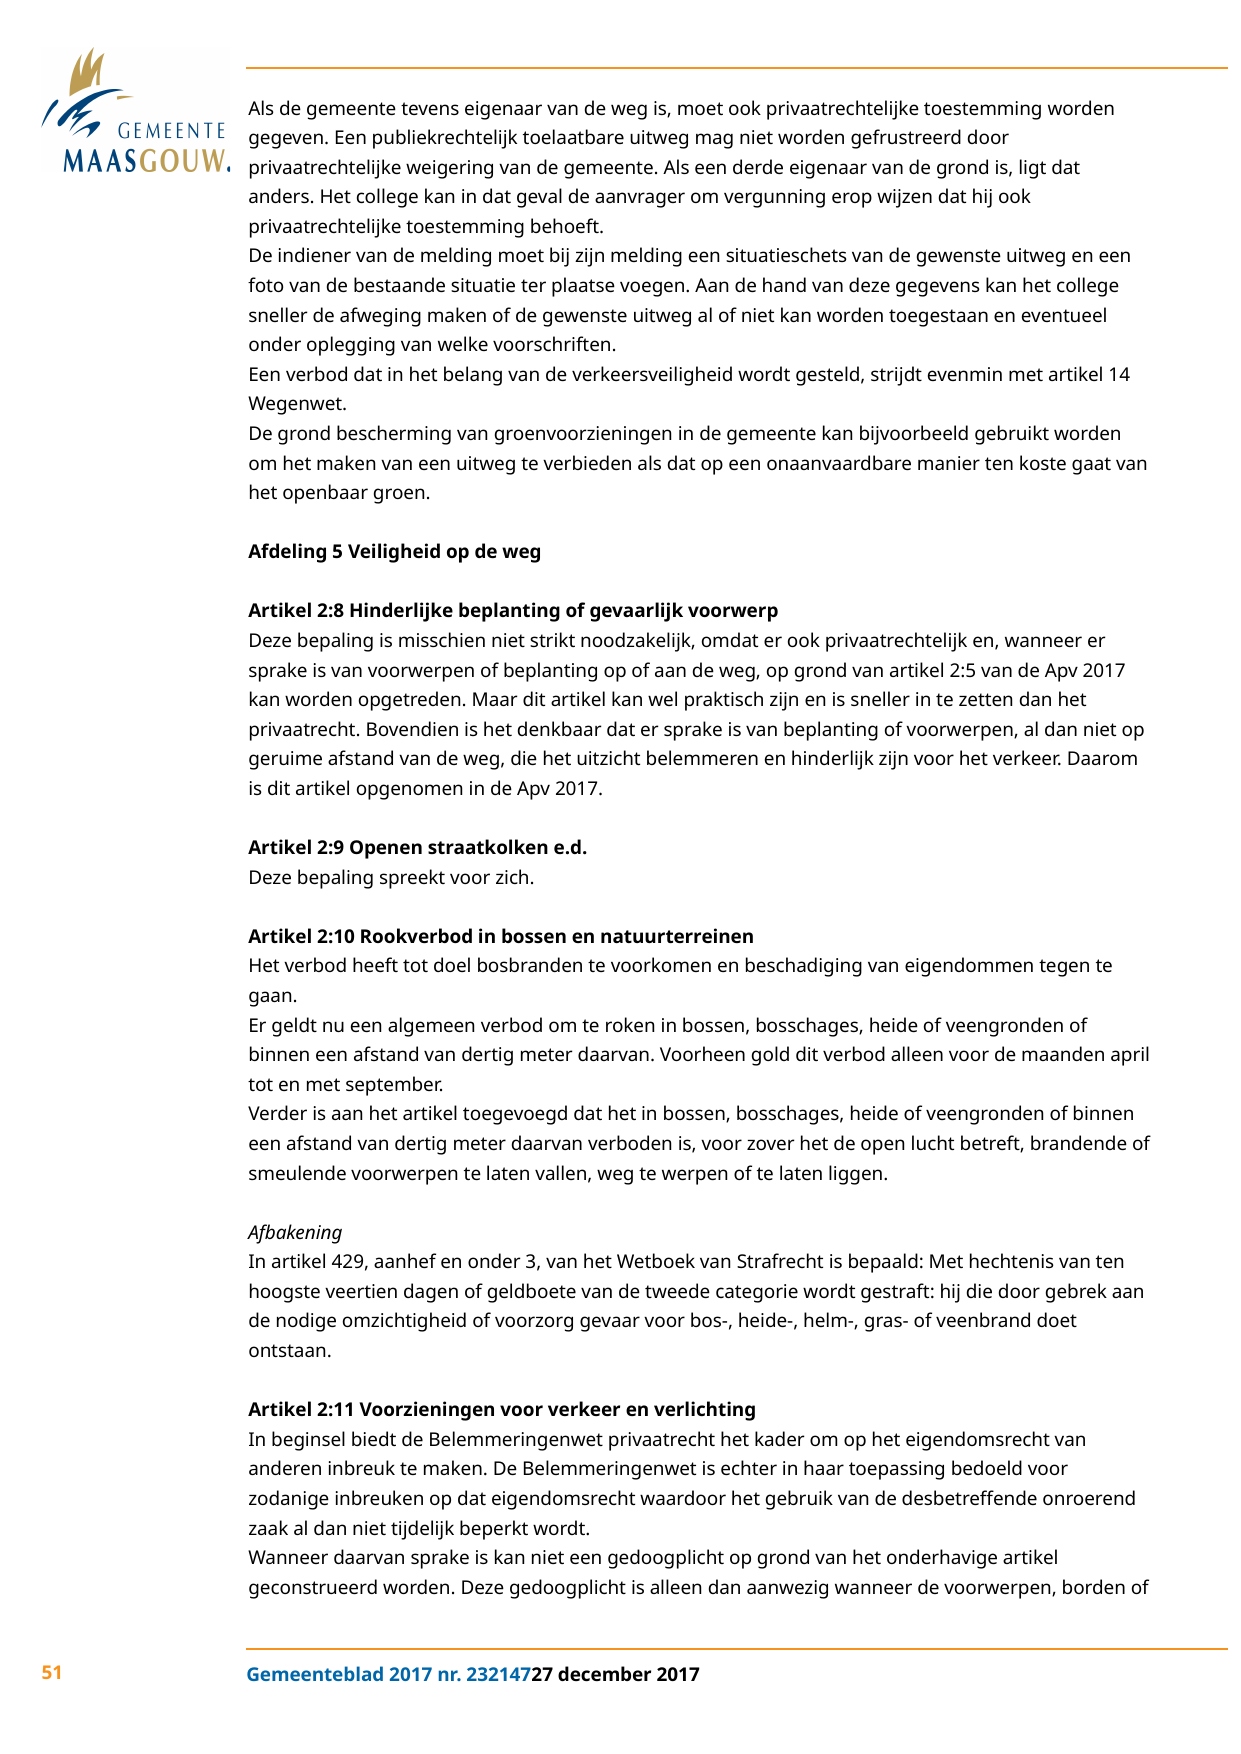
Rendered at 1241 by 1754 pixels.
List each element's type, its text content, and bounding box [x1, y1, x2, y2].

text Een verbod dat in het belang van de verkeersveiligheid wordt gesteld, strijdt evenmin met artikel 14 Wegenwet. [248, 361, 1152, 416]
text Artikel 2:11 Voorzieningen voor verkeer en verlichting [248, 1396, 1152, 1422]
text Wanneer daarvan sprake is kan niet een gedoogplicht op grond van het onderhavige artikel geconstrueerd worden. Deze gedoogplicht is alleen dan aanwezig wanneer de voorwerpen, borden of [248, 1544, 1152, 1600]
text Deze bepaling spreekt voor zich. [248, 864, 1152, 890]
text Artikel 2:10 Rookverbod in bossen en natuurterreinen [248, 923, 1152, 949]
text Het verbod heeft tot doel bosbranden te voorkomen en beschadiging van eigendommen tegen te gaan. [248, 953, 1152, 1008]
text Artikel 2:8 Hinderlijke beplanting of gevaarlijk voorwerp [248, 598, 1152, 623]
text In beginsel biedt de Belemmeringenwet privaatrecht het kader om op het eigendomsrecht van anderen inbreuk te maken. De Belemmeringenwet is echter in haar toepassing bedoeld voor zodanige inbreuken op dat eigendomsrecht waardoor het gebruik van de desbetreffende onroerend zaak al dan niet tijdelijk beperkt wordt. [248, 1426, 1152, 1541]
text Deze bepaling is misschien niet strikt noodzakelijk, omdat er ook privaatrechtelijk en, wanneer er sprake is van voorwerpen of beplanting op of aan de weg, op grond van artikel 2:5 van de Apv 2017 kan worden opgetreden. Maar dit artikel kan wel praktisch zijn en is sneller in te zetten dan het privaatrecht. Bovendien is het denkbaar dat er sprake is van beplanting of voorwerpen, al dan niet op geruime afstand van de weg, die het uitzicht belemmeren en hinderlijk zijn voor het verkeer. Daarom is dit artikel opgenomen in de Apv 2017. [248, 627, 1152, 801]
text Er geldt nu een algemeen verbod om te roken in bossen, bosschages, heide of veengronden of binnen een afstand van dertig meter daarvan. Voorheen gold dit verbod alleen voor de maanden april tot en met september. [248, 1012, 1152, 1097]
text Als de gemeente tevens eigenaar van de weg is, moet ook privaatrechtelijke toestemming worden gegeven. Een publiekrechtelijk toelaatbare uitweg mag niet worden gefrustreerd door privaatrechtelijke weigering van de gemeente. Als een derde eigenaar van de grond is, ligt dat anders. Het college kan in dat geval de aanvrager om vergunning erop wijzen dat hij ook privaatrechtelijke toestemming behoeft. [248, 95, 1152, 239]
text Artikel 2:9 Openen straatkolken e.d. [248, 834, 1152, 860]
text Verder is aan het artikel toegevoegd dat het in bossen, bosschages, heide of veengronden of binnen een afstand van dertig meter daarvan verboden is, voor zover het de open lucht betreft, brandende of smeulende voorwerpen te laten vallen, weg te werpen of te laten liggen. [248, 1101, 1152, 1186]
text In artikel 429, aanhef en onder 3, van het Wetboek van Strafrecht is bepaald: Met hechtenis van ten hoogste veertien dagen of geldboete van de tweede categorie wordt gestraft: hij die door gebrek aan de nodige omzichtigheid of voorzorg gevaar voor bos-, heide-, helm-, gras- of veenbrand doet ontstaan. [248, 1248, 1152, 1363]
text Afbakening [248, 1219, 1152, 1245]
text De grond bescherming van groenvoorzieningen in de gemeente kan bijvoorbeeld gebruikt worden om het maken van een uitweg te verbieden als dat op een onaanvaardbare manier ten koste gaat van het openbaar groen. [248, 420, 1152, 505]
text De indiener van de melding moet bij zijn melding een situatieschets van de gewenste uitweg en een foto van de bestaande situatie ter plaatse voegen. Aan de hand van deze gegevens kan het college sneller de afweging maken of de gewenste uitweg al of niet kan worden toegestaan en eventueel onder oplegging van welke voorschriften. [248, 243, 1152, 357]
text Afdeling 5 Veiligheid op de weg [248, 538, 1152, 564]
picture [41, 47, 231, 172]
